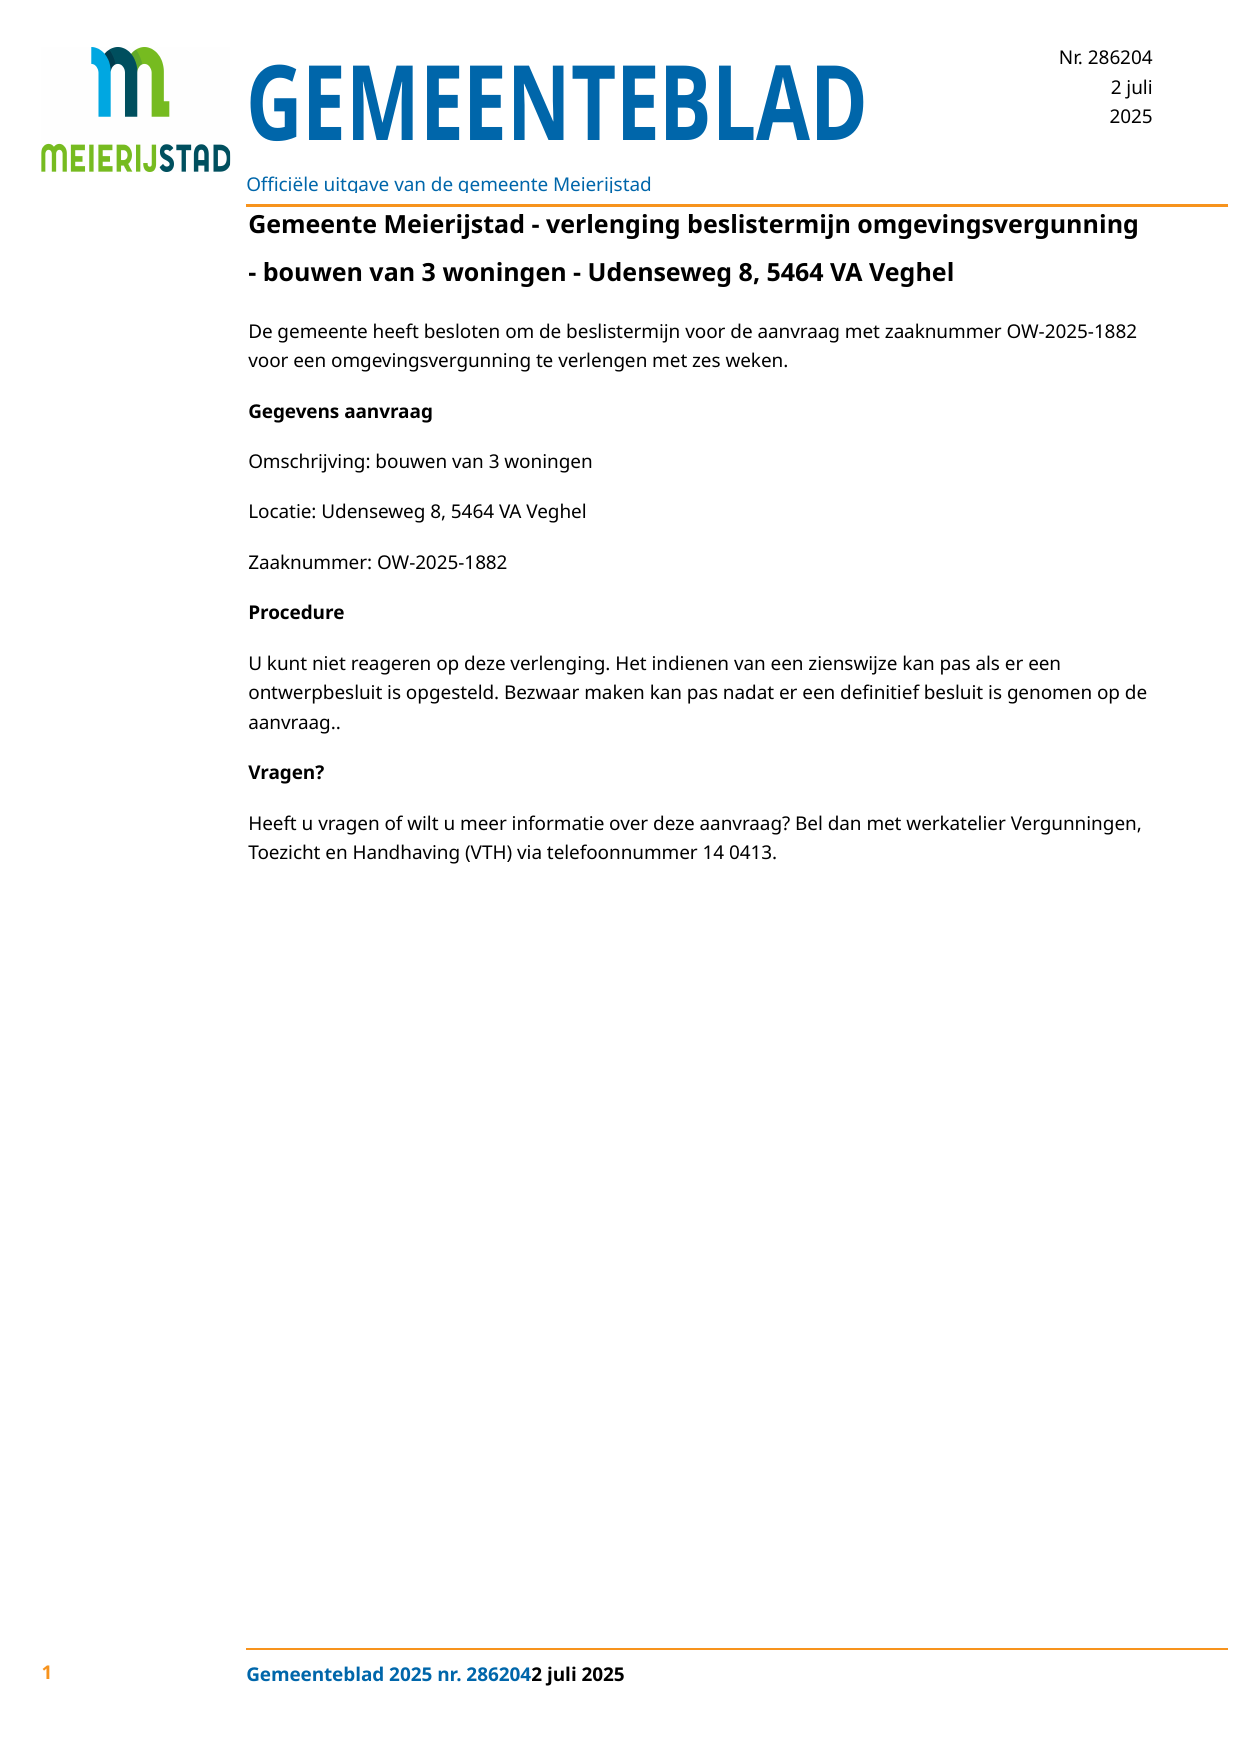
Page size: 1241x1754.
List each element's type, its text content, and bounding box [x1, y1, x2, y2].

text Gegevens aanvraag [248, 398, 1152, 424]
text Vragen? [248, 759, 1152, 785]
text U kunt niet reageren op deze verlenging. Het indienen van een zienswijze kan pas als er een ontwerpbesluit is opgesteld. Bezwaar maken kan pas nadat er een definitief besluit is genomen op de aanvraag.. [248, 650, 1152, 735]
text Locatie: Udenseweg 8, 5464 VA Veghel [248, 499, 1152, 524]
text Procedure [248, 599, 1152, 625]
text De gemeente heeft besloten om de beslistermijn voor de aanvraag met zaaknummer OW-2025-1882 voor een omgevingsvergunning te verlengen met zes weken. [248, 318, 1152, 373]
picture [41, 47, 231, 172]
text Zaaknummer: OW-2025-1882 [248, 549, 1152, 575]
text Omschrijving: bouwen van 3 woningen [248, 448, 1152, 474]
text Gemeente Meierijstad - verlenging beslistermijn omgevingsvergunning - bouwen van 3 woningen - Udenseweg 8, 5464 VA Veghel [248, 207, 1152, 288]
text Heeft u vragen of wilt u meer informatie over deze aanvraag? Bel dan met werkatelier Vergunningen, Toezicht en Handhaving (VTH) via telefoonnummer 14 0413. [248, 810, 1152, 865]
